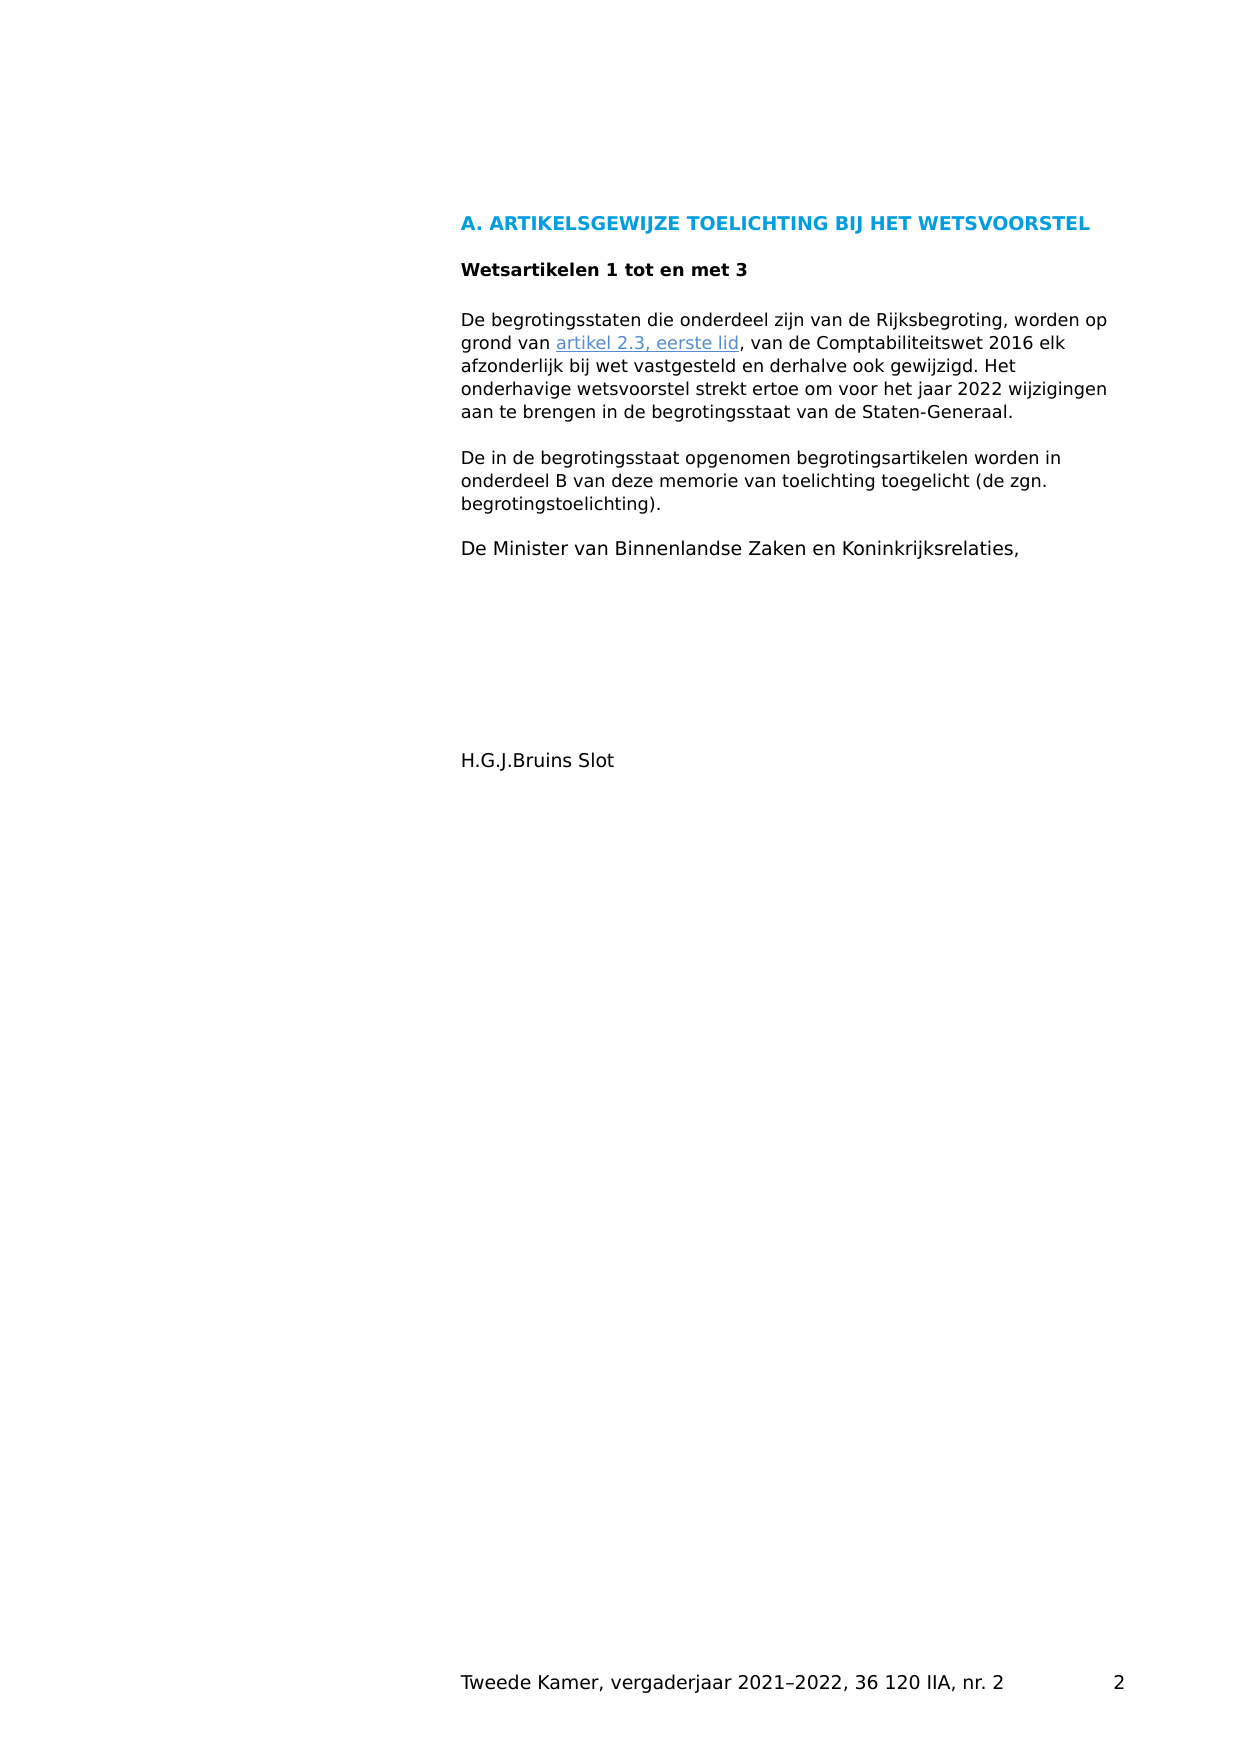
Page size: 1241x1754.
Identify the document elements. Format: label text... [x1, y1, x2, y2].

text De begrotingsstaten die onderdeel zijn van de Rijksbegroting, worden op grond van artikel 2.3, eerste lid, van de Comptabiliteitswet 2016 elk afzonderlijk bij wet vastgesteld en derhalve ook gewijzigd. Het onderhavige wetsvoorstel strekt ertoe om voor het jaar 2022 wijzigingen aan te brengen in de begrotingsstaat van de Staten-Generaal. [461, 308, 1125, 423]
text De in de begrotingsstaat opgenomen begrotingsartikelen worden in onderdeel B van deze memorie van toelichting toegelicht (de zgn. begrotingstoelichting). [461, 446, 1125, 514]
title A. ARTIKELSGEWIJZE TOELICHTING BIJ HET WETSVOORSTEL [461, 213, 1125, 235]
text H.G.J.Bruins Slot [461, 750, 1125, 772]
text Wetsartikelen 1 tot en met 3 [461, 258, 1125, 281]
text De Minister van Binnenlandse Zaken en Koninkrijksrelaties, [461, 537, 1125, 559]
